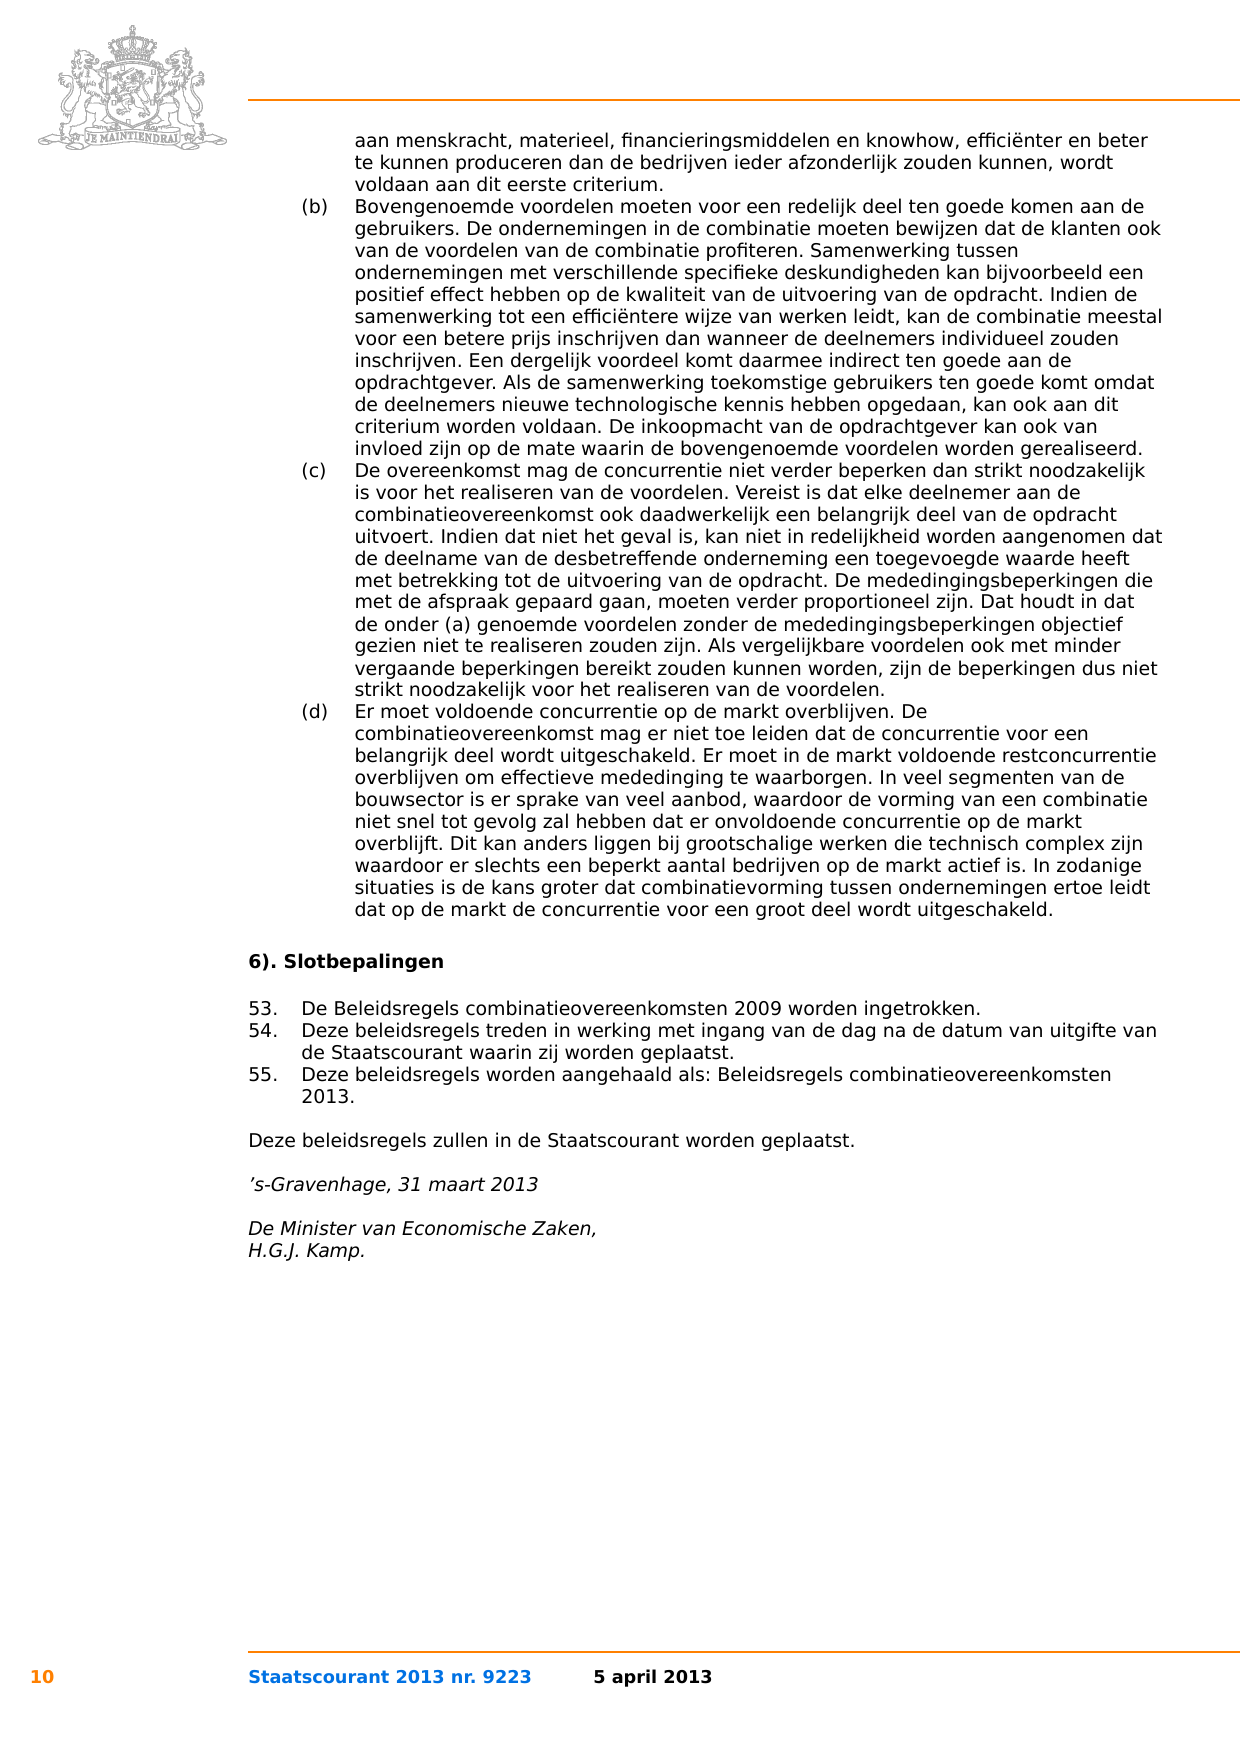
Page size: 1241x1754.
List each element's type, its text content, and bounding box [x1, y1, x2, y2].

text (b) Bovengenoemde voordelen moeten voor een redelijk deel ten goede komen aan de gebruikers. De ondernemingen in de combinatie moeten bewijzen dat de klanten ook van de voordelen van de combinatie profiteren. Samenwerking tussen ondernemingen met verschillende specifieke deskundigheden kan bijvoorbeeld een positief effect hebben op de kwaliteit van de uitvoering van de opdracht. Indien de samenwerking tot een efficiëntere wijze van werken leidt, kan de combinatie meestal voor een betere prijs inschrijven dan wanneer de deelnemers individueel zouden inschrijven. Een dergelijk voordeel komt daarmee indirect ten goede aan de opdrachtgever. Als de samenwerking toekomstige gebruikers ten goede komt omdat de deelnemers nieuwe technologische kennis hebben opgedaan, kan ook aan dit criterium worden voldaan. De inkoopmacht van de opdrachtgever kan ook van invloed zijn op de mate waarin de bovengenoemde voordelen worden gerealiseerd. [301, 196, 1163, 459]
text Deze beleidsregels zullen in de Staatscourant worden geplaatst. [248, 1130, 1163, 1152]
text ’s-Gravenhage, 31 maart 2013 [248, 1174, 1163, 1196]
text 55. Deze beleidsregels worden aangehaald als: Beleidsregels combinatieovereenkomsten 2013. [248, 1064, 1163, 1108]
text (c) De overeenkomst mag de concurrentie niet verder beperken dan strikt noodzakelijk is voor het realiseren van de voordelen. Vereist is dat elke deelnemer aan de combinatieovereenkomst ook daadwerkelijk een belangrijk deel van de opdracht uitvoert. Indien dat niet het geval is, kan niet in redelijkheid worden aangenomen dat de deelname van de desbetreffende onderneming een toegevoegde waarde heeft met betrekking tot de uitvoering van de opdracht. De mededingingsbeperkingen die met de afspraak gepaard gaan, moeten verder proportioneel zijn. Dat houdt in dat de onder (a) genoemde voordelen zonder de mededingingsbeperkingen objectief gezien niet te realiseren zouden zijn. Als vergelijkbare voordelen ook met minder vergaande beperkingen bereikt zouden kunnen worden, zijn de beperkingen dus niet strikt noodzakelijk voor het realiseren van de voordelen. [301, 459, 1163, 701]
text 54. Deze beleidsregels treden in werking met ingang van de dag na de datum van uitgifte van de Staatscourant waarin zij worden geplaatst. [248, 1020, 1163, 1064]
subtitle 6). Slotbepalingen [248, 951, 1163, 973]
picture [38, 25, 227, 150]
text De Minister van Economische Zaken, H.G.J. Kamp. [248, 1218, 1163, 1262]
text (d) Er moet voldoende concurrentie op de markt overblijven. De combinatieovereenkomst mag er niet toe leiden dat de concurrentie voor een belangrijk deel wordt uitgeschakeld. Er moet in de markt voldoende restconcurrentie overblijven om effectieve mededinging te waarborgen. In veel segmenten van de bouwsector is er sprake van veel aanbod, waardoor de vorming van een combinatie niet snel tot gevolg zal hebben dat er onvoldoende concurrentie op de markt overblijft. Dit kan anders liggen bij grootschalige werken die technisch complex zijn waardoor er slechts een beperkt aantal bedrijven op de markt actief is. In zodanige situaties is de kans groter dat combinatievorming tussen ondernemingen ertoe leidt dat op de markt de concurrentie voor een groot deel wordt uitgeschakeld. [301, 701, 1163, 921]
text aan menskracht, materieel, financieringsmiddelen en knowhow, efficiënter en beter te kunnen produceren dan de bedrijven ieder afzonderlijk zouden kunnen, wordt voldaan aan dit eerste criterium. [301, 130, 1163, 196]
text 53. De Beleidsregels combinatieovereenkomsten 2009 worden ingetrokken. [248, 998, 1163, 1020]
